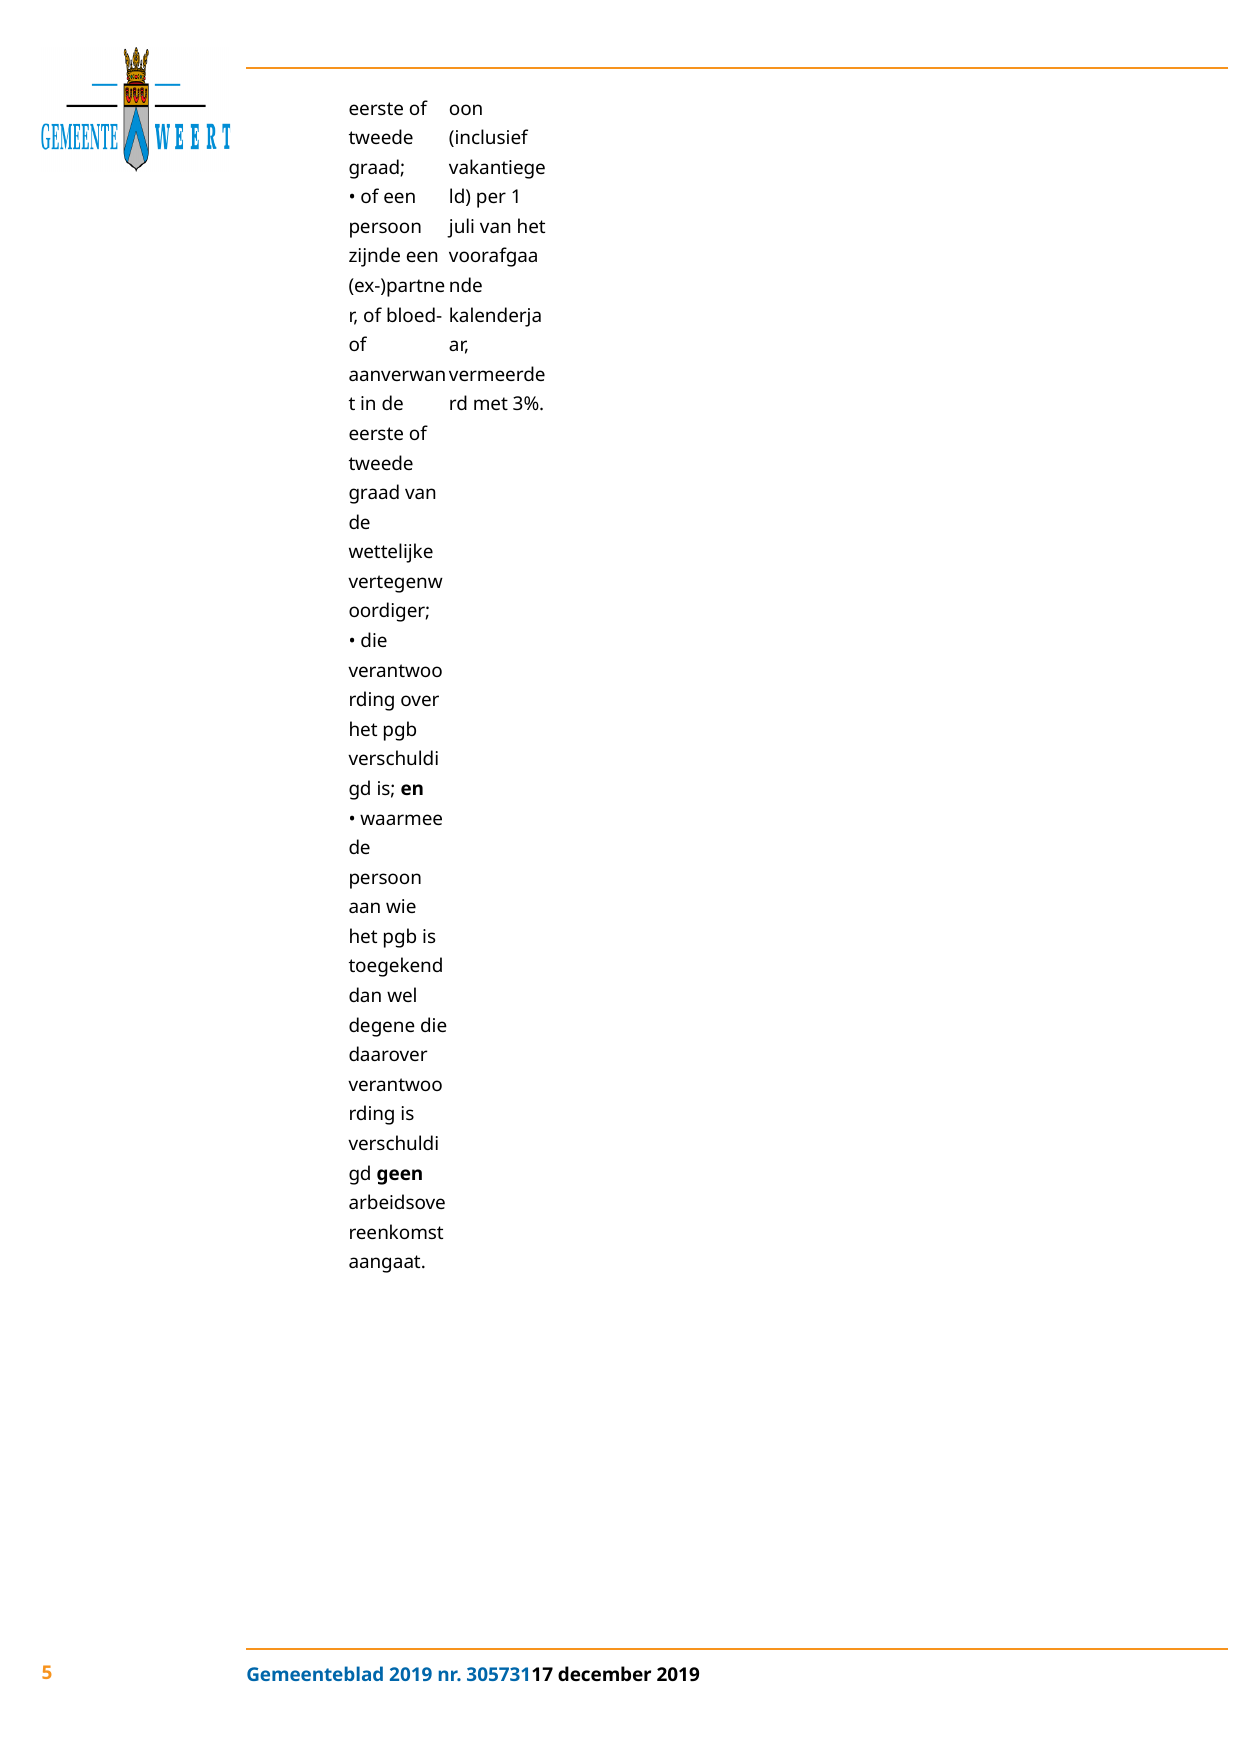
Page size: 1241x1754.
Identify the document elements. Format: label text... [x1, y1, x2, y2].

table_cell [951, 95, 1051, 1274]
table_cell [650, 95, 750, 1274]
picture [41, 47, 231, 172]
table_cell [549, 95, 649, 1274]
table_cell [1051, 95, 1152, 1274]
table_cell eerste of tweede graad; • of een persoon zijnde een (ex-)partner, of bloed- of aanverwant in de eerste of tweede graad van de wettelijke vertegenwoordiger; • die verantwoording over het pgb verschuldigd is; en • waarmee de persoon aan wie het pgb is toegekend dan wel degene die daarover verantwoording is verschuldigd geen arbeidsovereenkomst aangaat. [348, 95, 449, 1274]
table_cell oon (inclusief vakantiegeld) per 1 juli van het voorafgaande kalenderjaar, vermeerderd met 3%. [449, 95, 549, 1274]
table_cell [850, 95, 951, 1274]
table_cell [750, 95, 850, 1274]
table_cell [248, 95, 348, 1274]
